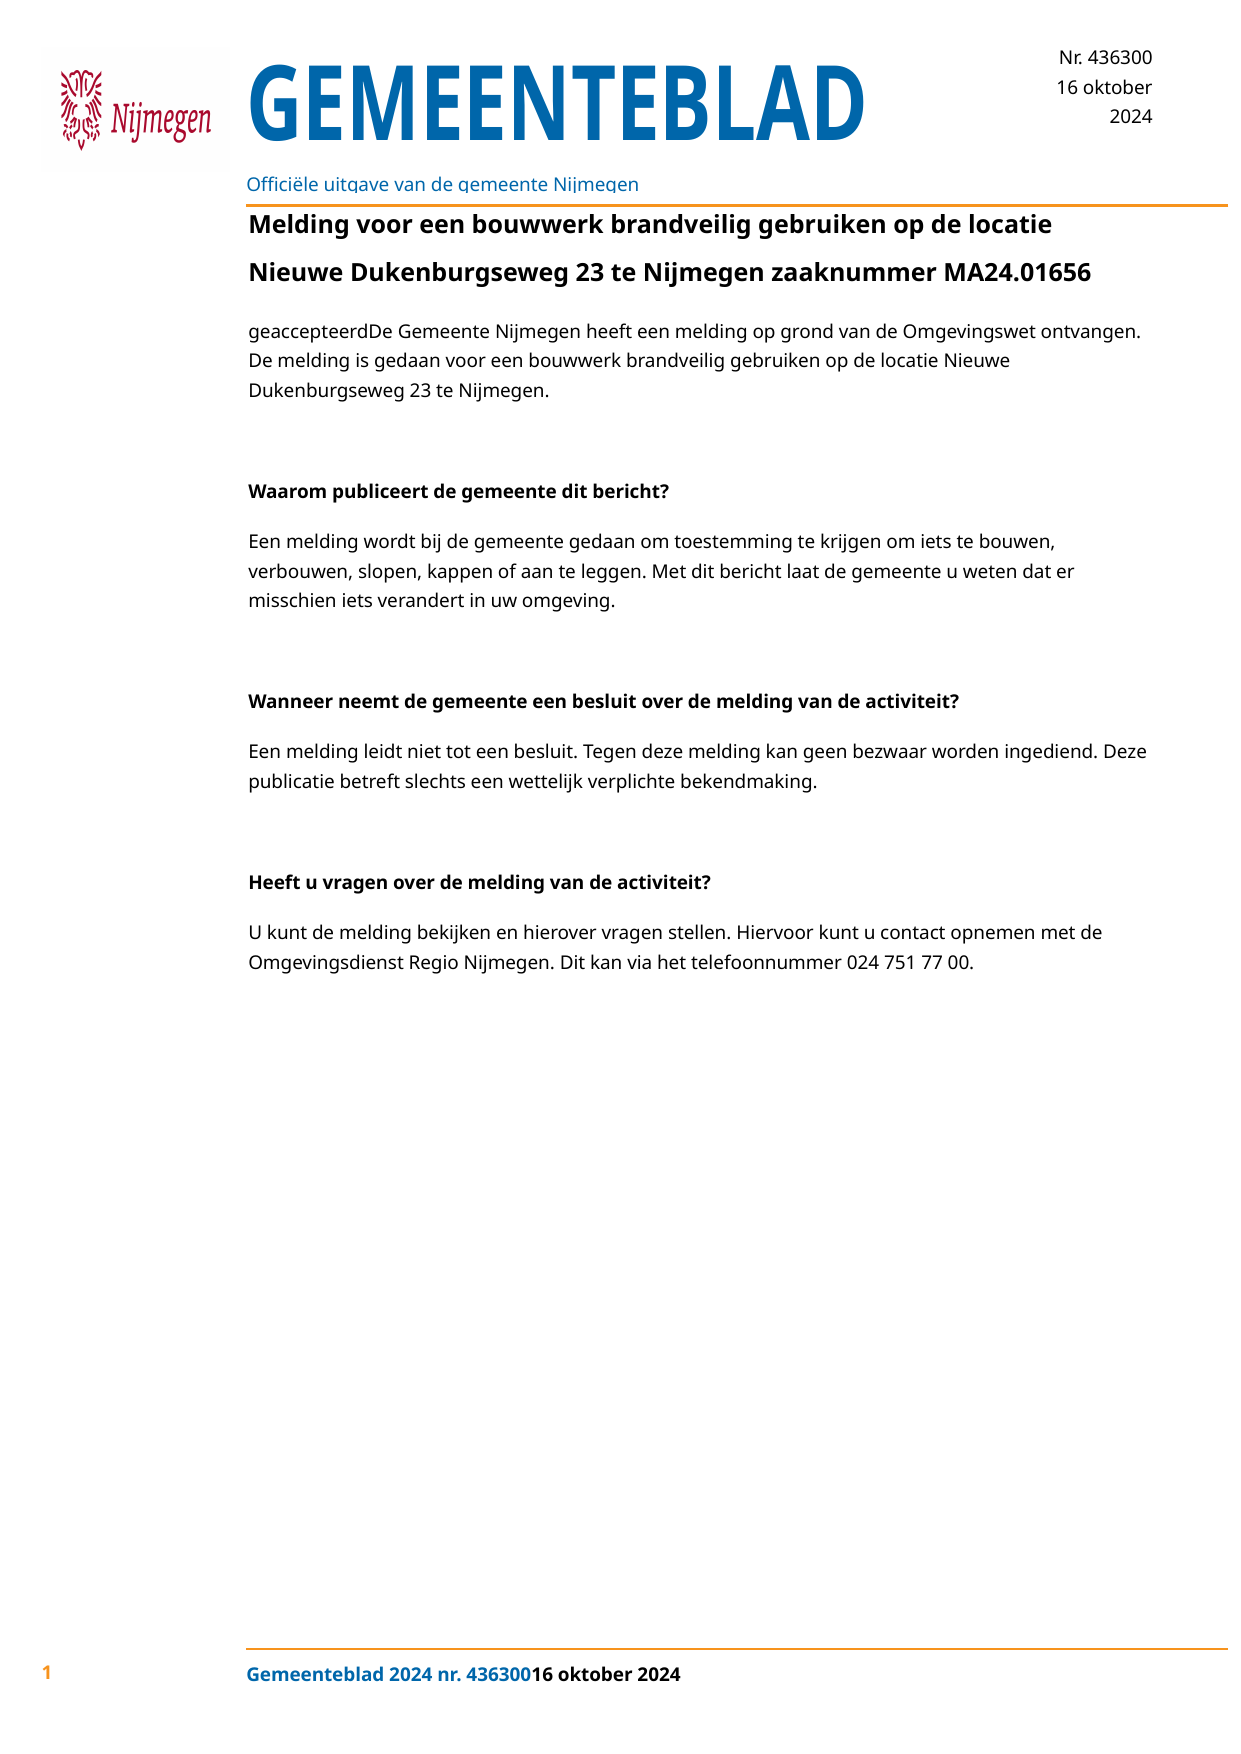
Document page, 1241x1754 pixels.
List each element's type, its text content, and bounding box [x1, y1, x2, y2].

text Melding voor een bouwwerk brandveilig gebruiken op de locatie Nieuwe Dukenburgseweg 23 te Nijmegen zaaknummer MA24.01656 [248, 207, 1152, 288]
text Een melding wordt bij de gemeente gedaan om toestemming te krijgen om iets te bouwen, verbouwen, slopen, kappen of aan te leggen. Met dit bericht laat de gemeente u weten dat er misschien iets verandert in uw omgeving. [248, 528, 1152, 613]
text Waarom publiceert de gemeente dit bericht? [248, 478, 1152, 504]
picture [41, 47, 231, 172]
text Een melding leidt niet tot een besluit. Tegen deze melding kan geen bezwaar worden ingediend. Deze publicatie betreft slechts een wettelijk verplichte bekendmaking. [248, 739, 1152, 794]
text Heeft u vragen over de melding van de activiteit? [248, 869, 1152, 895]
text Wanneer neemt de gemeente een besluit over de melding van de activiteit? [248, 688, 1152, 714]
text geaccepteerdDe Gemeente Nijmegen heeft een melding op grond van de Omgevingswet ontvangen. De melding is gedaan voor een bouwwerk brandveilig gebruiken op de locatie Nieuwe Dukenburgseweg 23 te Nijmegen. [248, 318, 1152, 403]
text U kunt de melding bekijken en hierover vragen stellen. Hiervoor kunt u contact opnemen met de Omgevingsdienst Regio Nijmegen. Dit kan via het telefoonnummer 024 751 77 00. [248, 919, 1152, 975]
